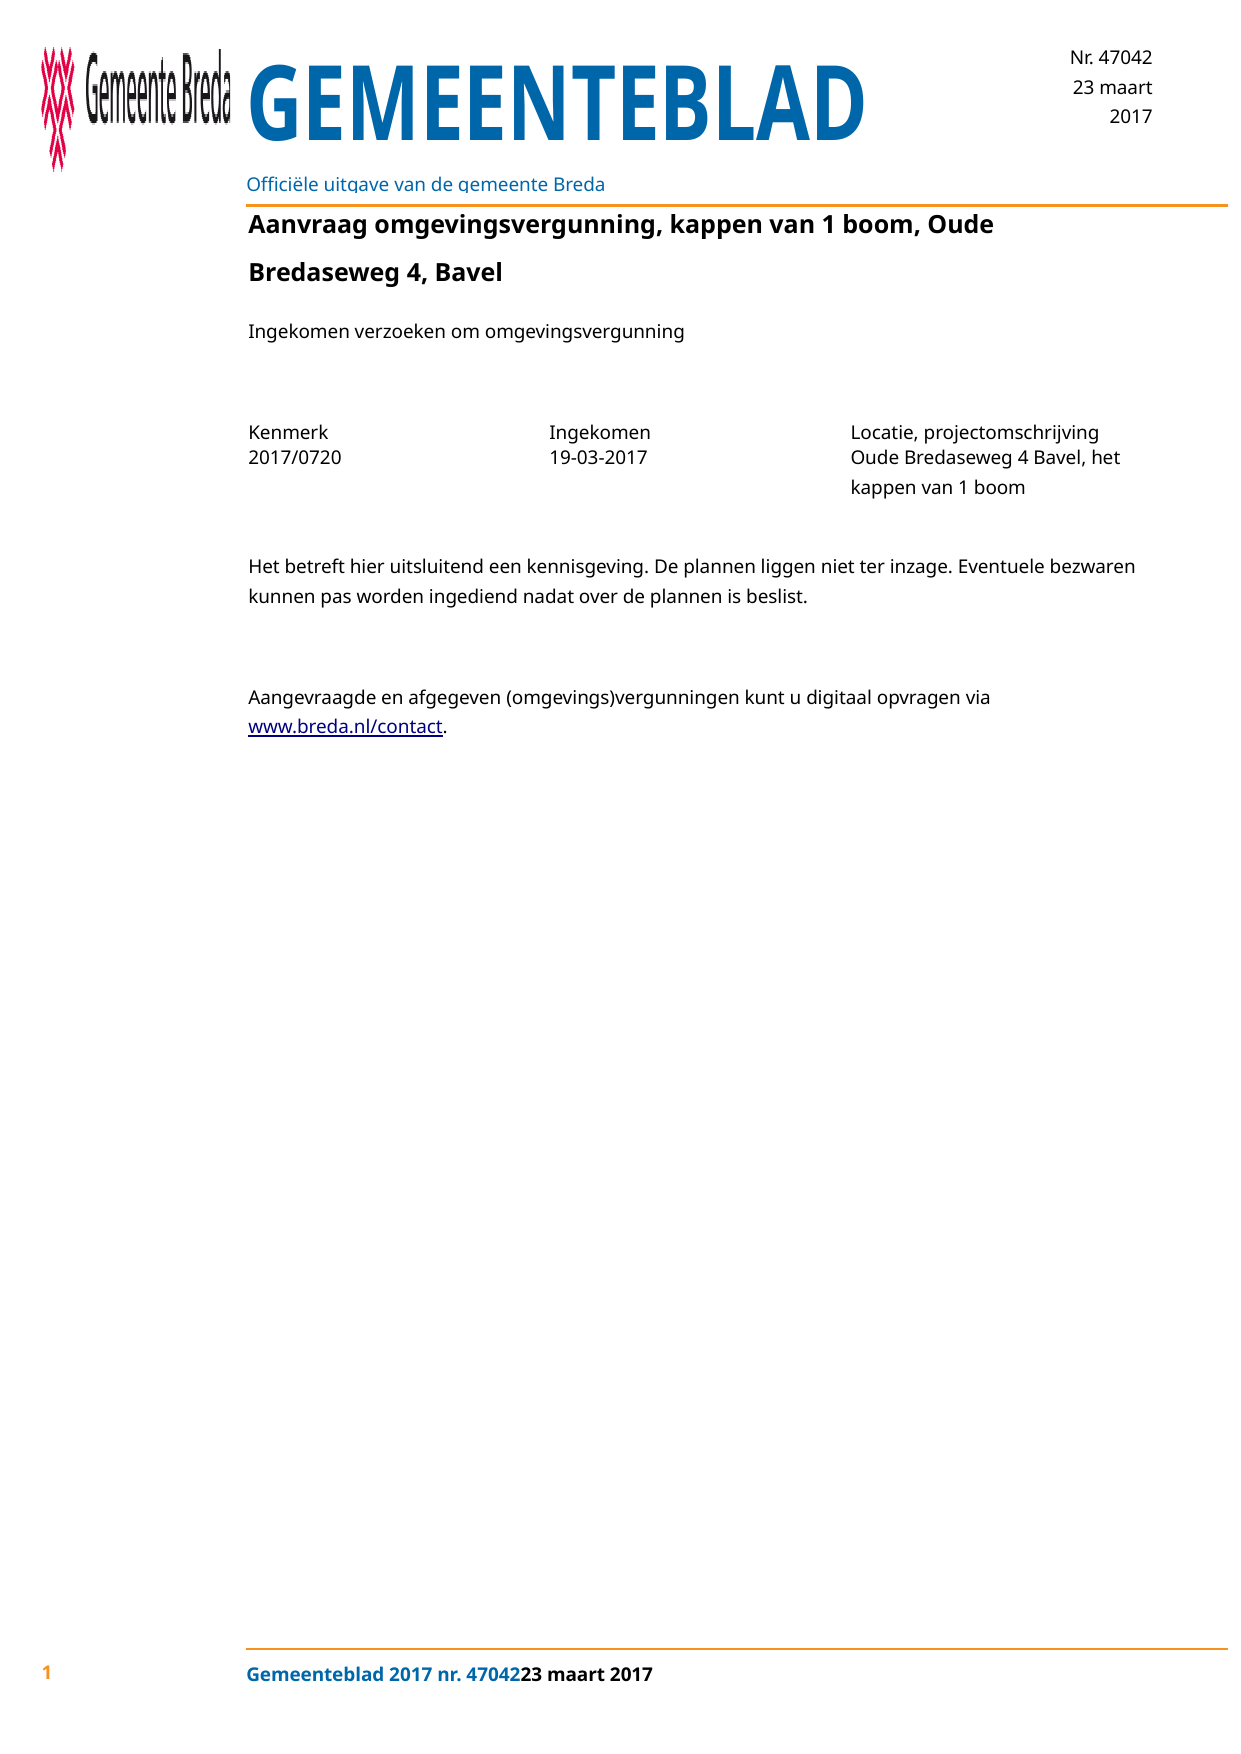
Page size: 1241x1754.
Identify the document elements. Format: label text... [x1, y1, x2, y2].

table_cell Oude Bredaseweg 4 Bavel, het kappen van 1 boom [850, 445, 1152, 500]
text Aanvraag omgevingsvergunning, kappen van 1 boom, Oude Bredaseweg 4, Bavel [248, 207, 1152, 288]
table_cell 19-03-2017 [549, 445, 850, 500]
text Het betreft hier uitsluitend een kennisgeving. De plannen liggen niet ter inzage. Eventuele bezwaren kunnen pas worden ingediend nadat over de plannen is beslist. [248, 553, 1152, 609]
picture [41, 47, 231, 172]
text Aangevraagde en afgegeven (omgevings)vergunningen kunt u digitaal opvragen via www.breda.nl/contact. [248, 684, 1152, 739]
text Ingekomen verzoeken om omgevingsvergunning [248, 318, 1152, 344]
table_cell 2017/0720 [248, 445, 549, 500]
table_header Locatie, projectomschrijving [850, 419, 1152, 444]
table_header Kenmerk [248, 419, 549, 444]
table_header Ingekomen [549, 419, 850, 444]
